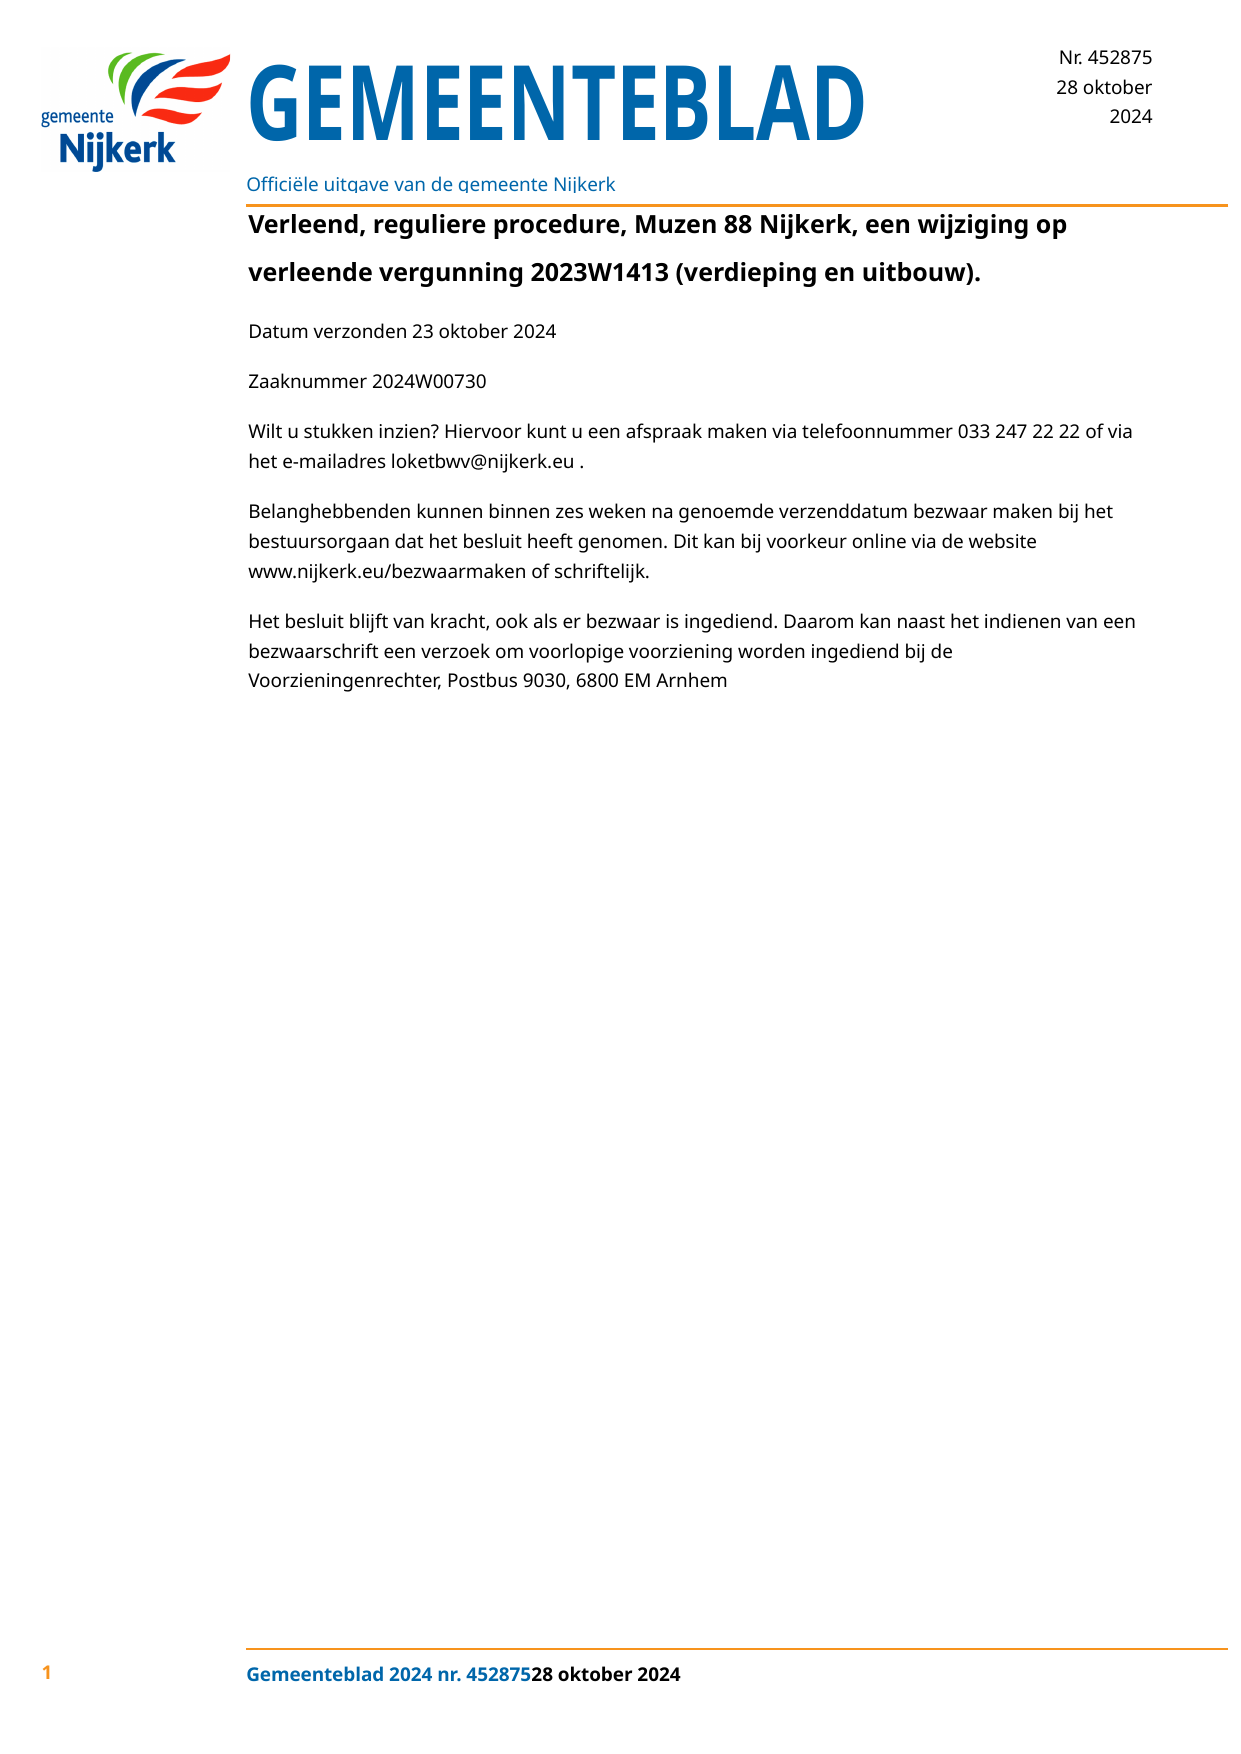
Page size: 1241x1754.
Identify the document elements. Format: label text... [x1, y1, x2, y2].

text Het besluit blijft van kracht, ook als er bezwaar is ingediend. Daarom kan naast het indienen van een bezwaarschrift een verzoek om voorlopige voorziening worden ingediend bij de Voorzieningenrechter, Postbus 9030, 6800 EM Arnhem [248, 608, 1152, 693]
text Zaaknummer 2024W00730 [248, 368, 1152, 394]
text Verleend, reguliere procedure, Muzen 88 Nijkerk, een wijziging op verleende vergunning 2023W1413 (verdieping en uitbouw). [248, 207, 1152, 288]
text Wilt u stukken inzien? Hiervoor kunt u een afspraak maken via telefoonnummer 033 247 22 22 of via het e-mailadres loketbwv@nijkerk.eu . [248, 419, 1152, 474]
text Datum verzonden 23 oktober 2024 [248, 318, 1152, 344]
picture [41, 47, 231, 172]
text Belanghebbenden kunnen binnen zes weken na genoemde verzenddatum bezwaar maken bij het bestuursorgaan dat het besluit heeft genomen. Dit kan bij voorkeur online via de website www.nijkerk.eu/bezwaarmaken of schriftelijk. [248, 499, 1152, 584]
